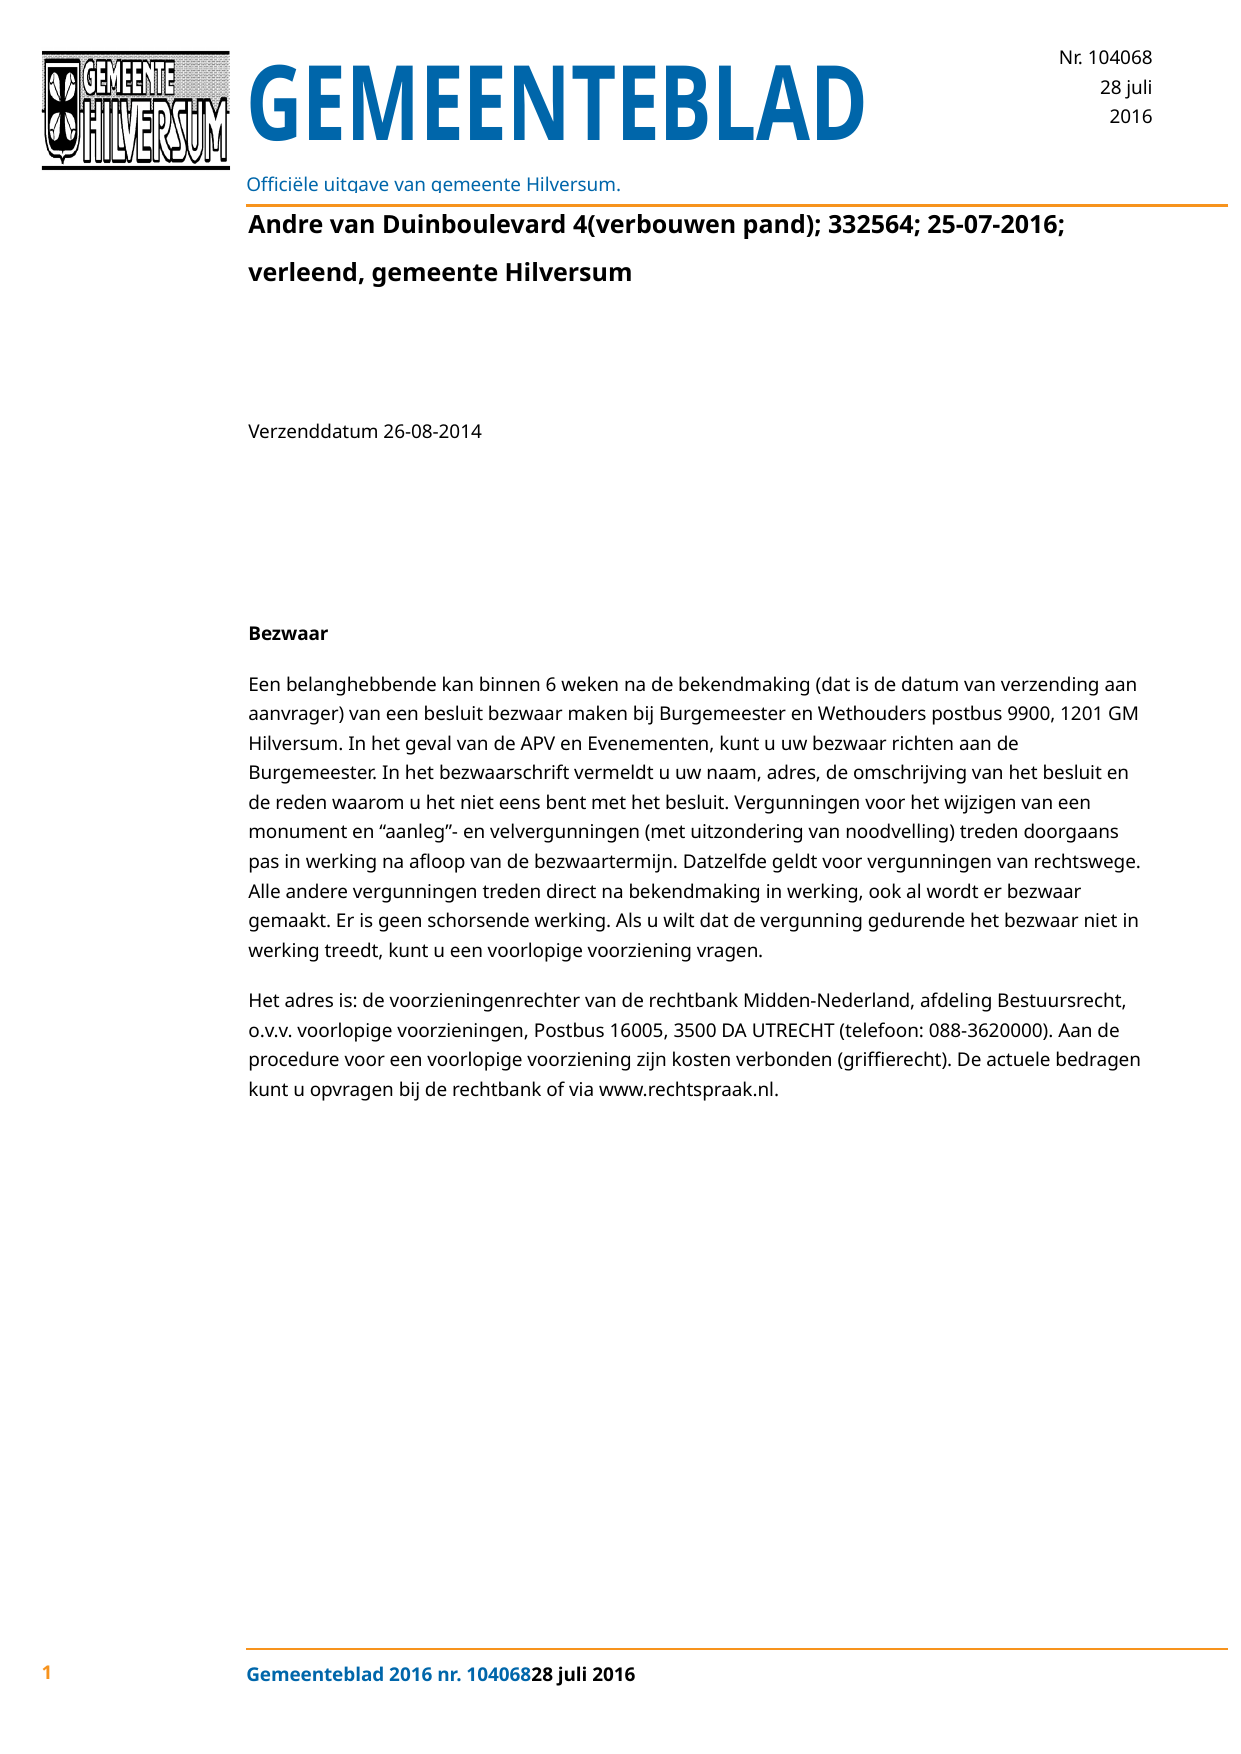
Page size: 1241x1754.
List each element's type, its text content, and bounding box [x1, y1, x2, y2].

text Het adres is: de voorzieningenrechter van de rechtbank Midden-Nederland, afdeling Bestuursrecht, o.v.v. voorlopige voorzieningen, Postbus 16005, 3500 DA UTRECHT (telefoon: 088-3620000). Aan de procedure voor een voorlopige voorziening zijn kosten verbonden (griffierecht). De actuele bedragen kunt u opvragen bij de rechtbank of via www.rechtspraak.nl. [248, 987, 1152, 1102]
text Verzenddatum 26-08-2014 [248, 419, 1152, 444]
text Bezwaar [248, 620, 1152, 646]
text Andre van Duinboulevard 4(verbouwen pand); 332564; 25-07-2016; verleend, gemeente Hilversum [248, 207, 1152, 288]
picture [41, 47, 231, 172]
text Een belanghebbende kan binnen 6 weken na de bekendmaking (dat is de datum van verzending aan aanvrager) van een besluit bezwaar maken bij Burgemeester en Wethouders postbus 9900, 1201 GM Hilversum. In het geval van de APV en Evenementen, kunt u uw bezwaar richten aan de Burgemeester. In het bezwaarschrift vermeldt u uw naam, adres, de omschrijving van het besluit en de reden waarom u het niet eens bent met het besluit. Vergunningen voor het wijzigen van een monument en “aanleg”- en velvergunningen (met uitzondering van noodvelling) treden doorgaans pas in werking na afloop van de bezwaartermijn. Datzelfde geldt voor vergunningen van rechtswege. Alle andere vergunningen treden direct na bekendmaking in werking, ook al wordt er bezwaar gemaakt. Er is geen schorsende werking. Als u wilt dat de vergunning gedurende het bezwaar niet in werking treedt, kunt u een voorlopige voorziening vragen. [248, 671, 1152, 963]
